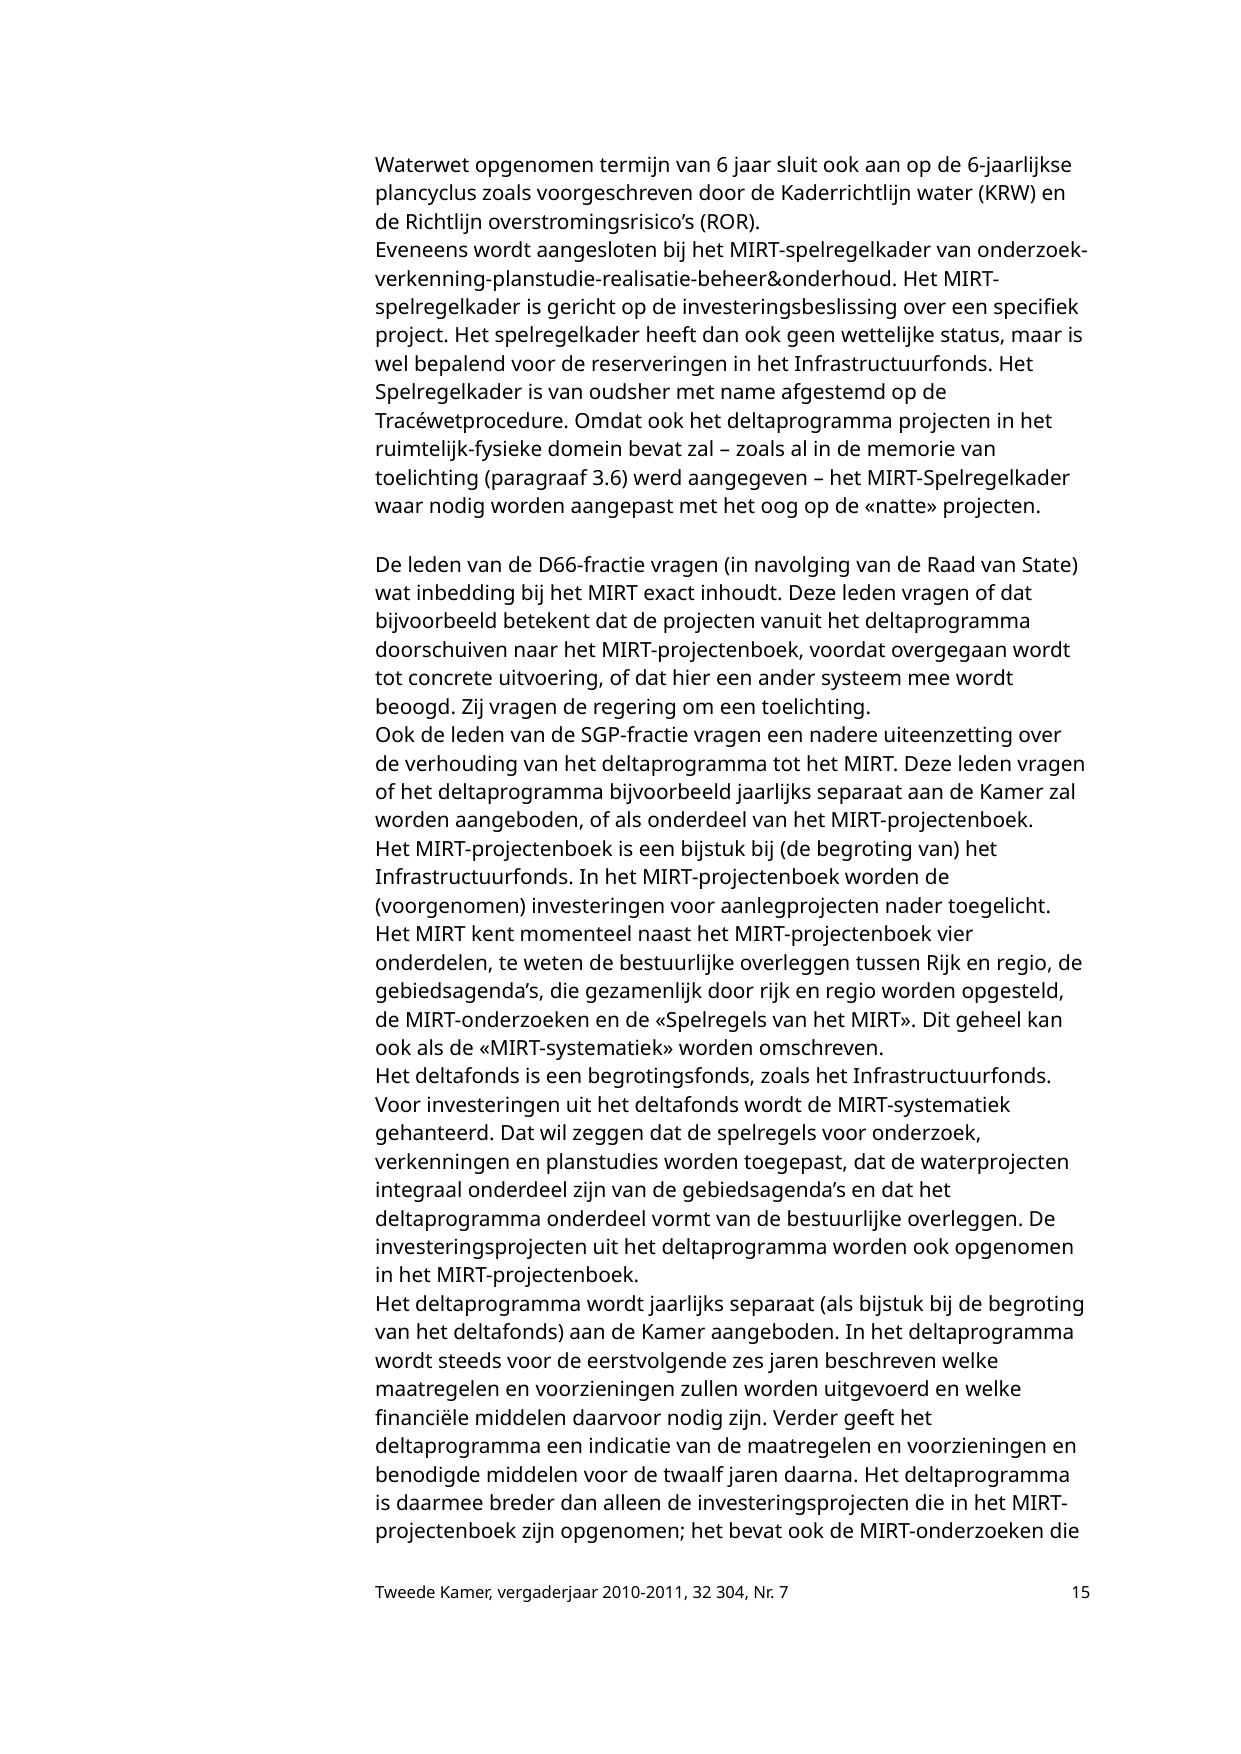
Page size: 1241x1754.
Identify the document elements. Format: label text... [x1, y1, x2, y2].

text Het MIRT-projectenboek is een bijstuk bij (de begroting van) het Infrastructuurfonds. In het MIRT-projectenboek worden de (voorgenomen) investeringen voor aanlegprojecten nader toegelicht. Het MIRT kent momenteel naast het MIRT-projectenboek vier onderdelen, te weten de bestuurlijke overleggen tussen Rijk en regio, de gebiedsagenda’s, die gezamenlijk door rijk en regio worden opgesteld, de MIRT-onderzoeken en de «Spelregels van het MIRT». Dit geheel kan ook als de «MIRT-systematiek» worden omschreven. [375, 834, 1090, 1062]
text Het deltaprogramma wordt jaarlijks separaat (als bijstuk bij de begroting van het deltafonds) aan de Kamer aangeboden. In het deltaprogramma wordt steeds voor de eerstvolgende zes jaren beschreven welke maatregelen en voorzieningen zullen worden uitgevoerd en welke financiële middelen daarvoor nodig zijn. Verder geeft het deltaprogramma een indicatie van de maatregelen en voorzieningen en benodigde middelen voor de twaalf jaren daarna. Het deltaprogramma is daarmee breder dan alleen de investeringsprojecten die in het MIRT-projectenboek zijn opgenomen; het bevat ook de MIRT-onderzoeken die [375, 1289, 1090, 1545]
text Waterwet opgenomen termijn van 6 jaar sluit ook aan op de 6-jaarlijkse plancyclus zoals voorgeschreven door de Kaderrichtlijn water (KRW) en de Richtlijn overstromingsrisico’s (ROR). [375, 150, 1090, 235]
text Ook de leden van de SGP-fractie vragen een nadere uiteenzetting over de verhouding van het deltaprogramma tot het MIRT. Deze leden vragen of het deltaprogramma bijvoorbeeld jaarlijks separaat aan de Kamer zal worden aangeboden, of als onderdeel van het MIRT-projectenboek. [375, 720, 1090, 834]
text Eveneens wordt aangesloten bij het MIRT-spelregelkader van onderzoek-verkenning-planstudie-realisatie-beheer&onderhoud. Het MIRT-spelregelkader is gericht op de investeringsbeslissing over een specifiek project. Het spelregelkader heeft dan ook geen wettelijke status, maar is wel bepalend voor de reserveringen in het Infrastructuurfonds. Het Spelregelkader is van oudsher met name afgestemd op de Tracéwetprocedure. Omdat ook het deltaprogramma projecten in het ruimtelijk-fysieke domein bevat zal – zoals al in de memorie van toelichting (paragraaf 3.6) werd aangegeven – het MIRT-Spelregelkader waar nodig worden aangepast met het oog op de «natte» projecten. [375, 235, 1090, 520]
text Het deltafonds is een begrotingsfonds, zoals het Infrastructuurfonds. Voor investeringen uit het deltafonds wordt de MIRT-systematiek gehanteerd. Dat wil zeggen dat de spelregels voor onderzoek, verkenningen en planstudies worden toegepast, dat de waterprojecten integraal onderdeel zijn van de gebiedsagenda’s en dat het deltaprogramma onderdeel vormt van de bestuurlijke overleggen. De investeringsprojecten uit het deltaprogramma worden ook opgenomen in het MIRT-projectenboek. [375, 1062, 1090, 1289]
text De leden van de D66-fractie vragen (in navolging van de Raad van State) wat inbedding bij het MIRT exact inhoudt. Deze leden vragen of dat bijvoorbeeld betekent dat de projecten vanuit het deltaprogramma doorschuiven naar het MIRT-projectenboek, voordat overgegaan wordt tot concrete uitvoering, of dat hier een ander systeem mee wordt beoogd. Zij vragen de regering om een toelichting. [375, 550, 1090, 720]
